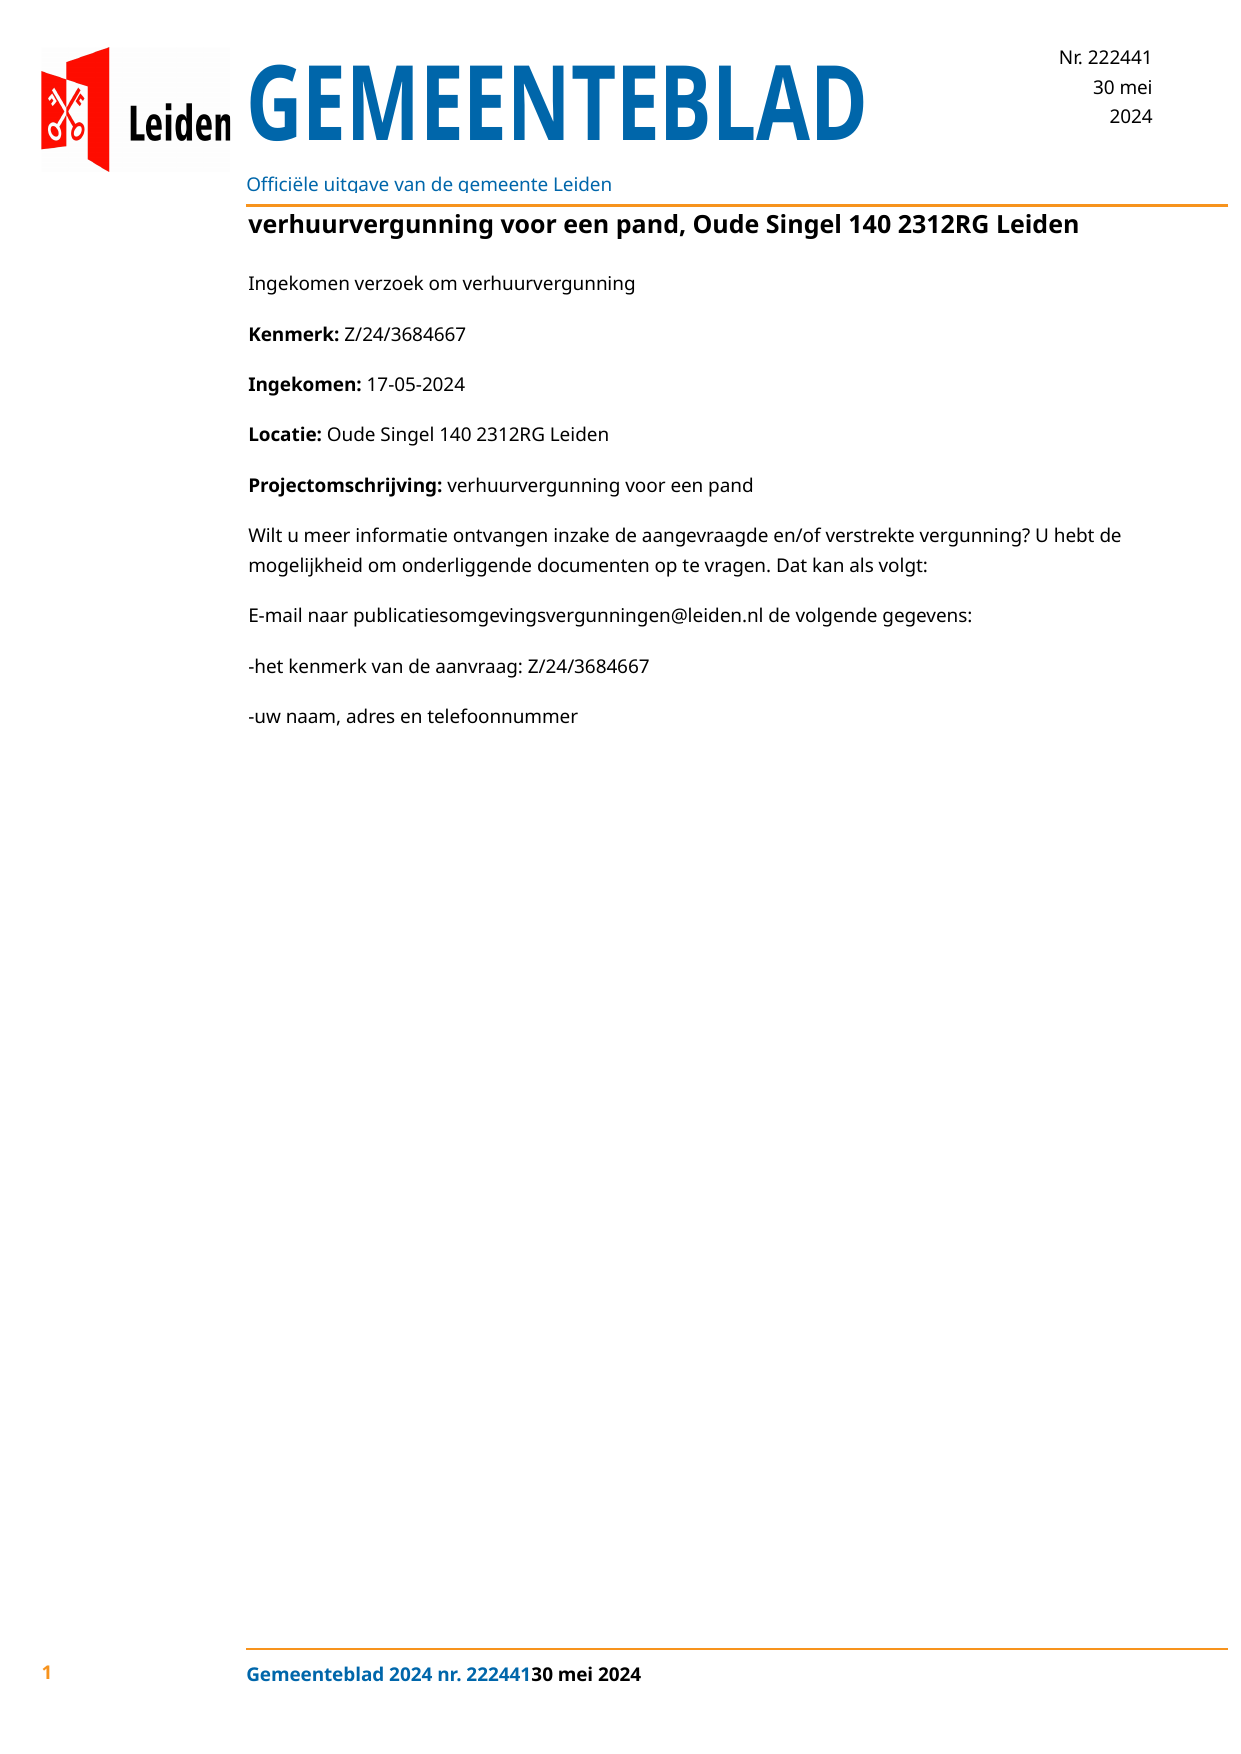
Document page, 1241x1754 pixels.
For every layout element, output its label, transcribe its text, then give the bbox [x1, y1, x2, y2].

text verhuurvergunning voor een pand, Oude Singel 140 2312RG Leiden [248, 207, 1152, 241]
text Locatie: Oude Singel 140 2312RG Leiden [248, 422, 1152, 447]
text Ingekomen verzoek om verhuurvergunning [248, 270, 1152, 296]
text Projectomschrijving: verhuurvergunning voor een pand [248, 472, 1152, 498]
text -het kenmerk van de aanvraag: Z/24/3684667 [248, 653, 1152, 678]
text Ingekomen: 17-05-2024 [248, 371, 1152, 397]
text -uw naam, adres en telefoonnummer [248, 703, 1152, 729]
text Kenmerk: Z/24/3684667 [248, 321, 1152, 346]
text Wilt u meer informatie ontvangen inzake de aangevraagde en/of verstrekte vergunning? U hebt de mogelijkheid om onderliggende documenten op te vragen. Dat kan als volgt: [248, 522, 1152, 578]
picture [41, 47, 231, 172]
text E-mail naar publicatiesomgevingsvergunningen@leiden.nl de volgende gegevens: [248, 602, 1152, 628]
